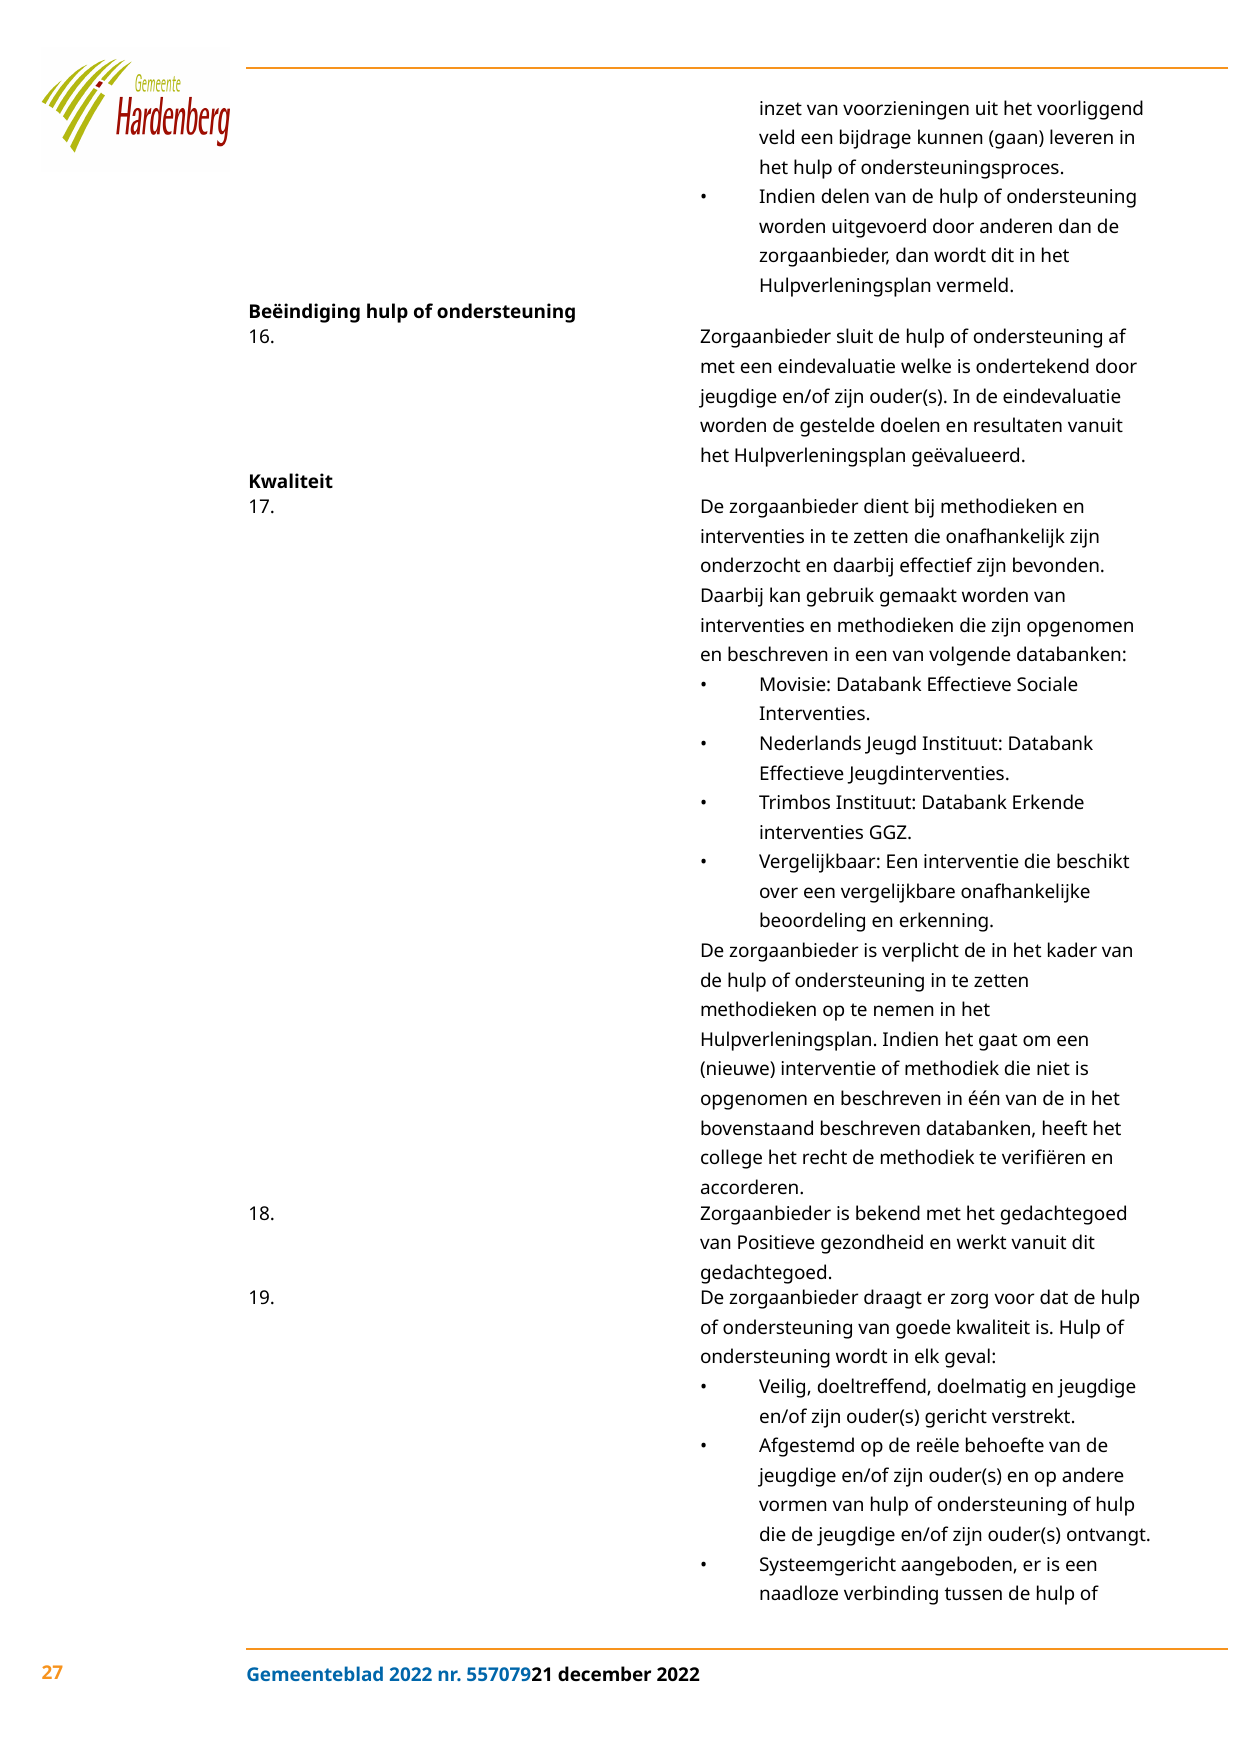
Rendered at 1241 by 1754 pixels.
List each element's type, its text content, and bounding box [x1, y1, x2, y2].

table_cell [248, 1200, 700, 1284]
table_cell Zorgaanbieder sluit de hulp of ondersteuning af met een eindevaluatie welke is ondertekend door jeugdige en/of zijn ouder(s). In de eindevaluatie worden de gestelde doelen en resultaten vanuit het Hulpverleningsplan geëvalueerd. [700, 324, 1152, 468]
table_cell Kwaliteit [248, 468, 1152, 493]
picture [41, 47, 231, 172]
table_cell [248, 1285, 700, 1606]
table_cell [248, 494, 700, 1200]
table_cell De zorgaanbieder dient bij methodieken en interventies in te zetten die onafhankelijk zijn onderzocht en daarbij effectief zijn bevonden. Daarbij kan gebruik gemaakt worden van interventies en methodieken die zijn opgenomen en beschreven in een van volgende databanken: Movisie: Databank Effectieve Sociale Interventies. Nederlands Jeugd Instituut: Databank Effectieve Jeugdinterventies. Trimbos Instituut: Databank Erkende interventies GGZ. Vergelijkbaar: Een interventie die beschikt over een vergelijkbare onafhankelijke beoordeling en erkenning. De zorgaanbieder is verplicht de in het kader van de hulp of ondersteuning in te zetten methodieken op te nemen in het Hulpverleningsplan. Indien het gaat om een (nieuwe) interventie of methodiek die niet is opgenomen en beschreven in één van de in het bovenstaand beschreven databanken, heeft het college het recht de methodiek te verifiëren en accorderen. [700, 494, 1152, 1200]
table_cell Zorgaanbieder is bekend met het gedachtegoed van Positieve gezondheid en werkt vanuit dit gedachtegoed. [700, 1200, 1152, 1284]
table_cell [248, 324, 700, 468]
table_cell inzet van voorzieningen uit het voorliggend veld een bijdrage kunnen (gaan) leveren in het hulp of ondersteuningsproces. Indien delen van de hulp of ondersteuning worden uitgevoerd door anderen dan de zorgaanbieder, dan wordt dit in het Hulpverleningsplan vermeld. [700, 95, 1152, 298]
table_cell [248, 95, 700, 298]
table_cell Beëindiging hulp of ondersteuning [248, 298, 1152, 324]
table_cell De zorgaanbieder draagt er zorg voor dat de hulp of ondersteuning van goede kwaliteit is. Hulp of ondersteuning wordt in elk geval: Veilig, doeltreffend, doelmatig en jeugdige en/of zijn ouder(s) gericht verstrekt. Afgestemd op de reële behoefte van de jeugdige en/of zijn ouder(s) en op andere vormen van hulp of ondersteuning of hulp die de jeugdige en/of zijn ouder(s) ontvangt. Systeemgericht aangeboden, er is een naadloze verbinding tussen de hulp of [700, 1285, 1152, 1606]
